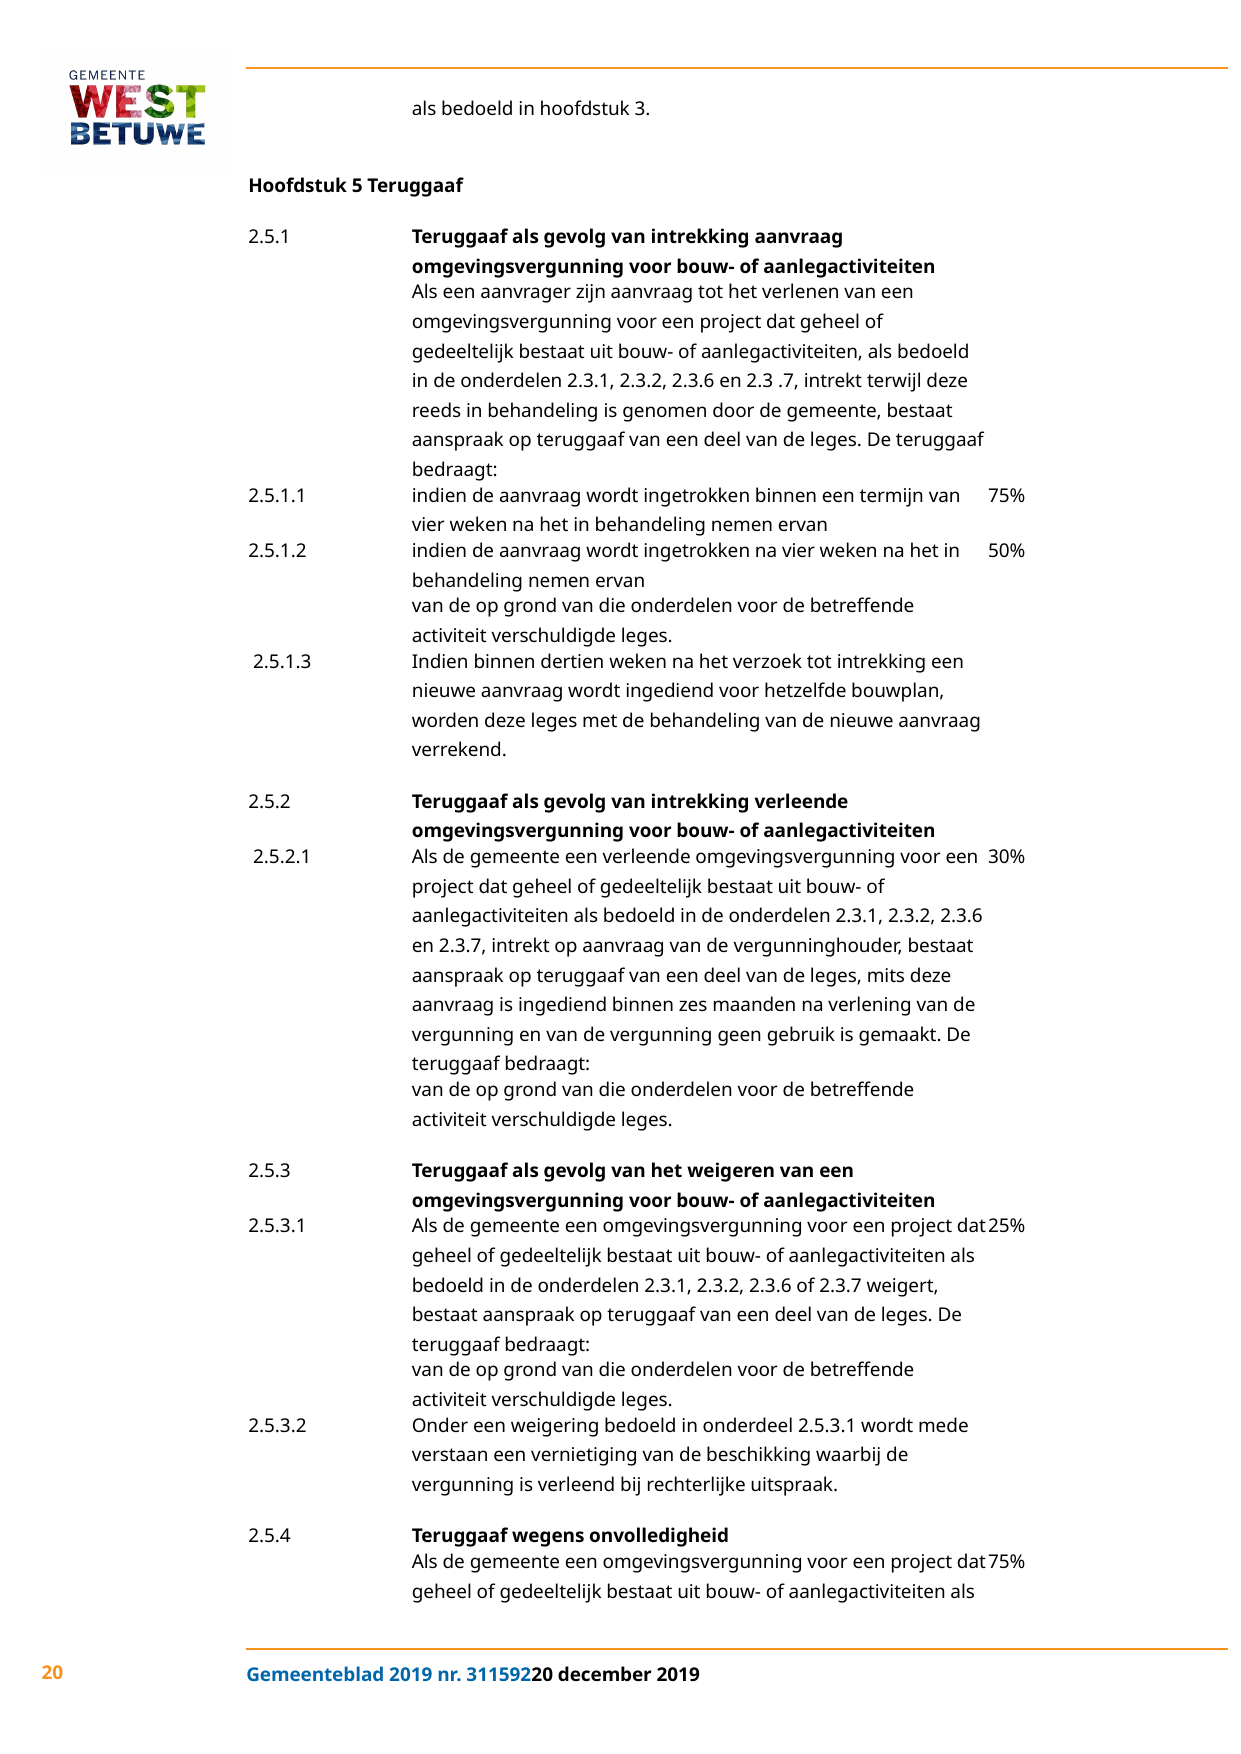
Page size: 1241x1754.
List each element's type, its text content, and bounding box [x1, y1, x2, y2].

table_cell indien de aanvraag wordt ingetrokken na vier weken na het in behandeling nemen ervan [412, 537, 988, 593]
table_cell Teruggaaf wegens onvolledigheid [412, 1523, 988, 1548]
table_cell [412, 1132, 988, 1157]
table_cell [412, 1497, 988, 1523]
table_cell [248, 1132, 412, 1157]
table_cell Teruggaaf als gevolg van het weigeren van een omgevingsvergunning voor bouw- of aanlegactiviteiten [412, 1157, 988, 1213]
table_cell [988, 121, 1152, 146]
table_cell [988, 1076, 1152, 1132]
table_cell [988, 1157, 1152, 1213]
table_cell 50% [988, 537, 1152, 593]
table_cell [412, 146, 988, 172]
table_cell 2.5.4 [248, 1523, 412, 1548]
table_cell 75% [988, 1548, 1152, 1604]
table_cell [988, 172, 1152, 198]
table_cell [248, 198, 412, 223]
table_cell 2.5.2 [248, 788, 412, 843]
table_cell 2.5.1.2 [248, 537, 412, 593]
table_cell [988, 1497, 1152, 1523]
table_cell Indien binnen dertien weken na het verzoek tot intrekking een nieuwe aanvraag wordt ingediend voor hetzelfde bouwplan, worden deze leges met de behandeling van de nieuwe aanvraag verrekend. [412, 648, 988, 762]
table_cell [988, 95, 1152, 121]
table_cell [248, 121, 412, 146]
table_cell [988, 1132, 1152, 1157]
table_cell als bedoeld in hoofdstuk 3. [412, 95, 988, 121]
table_cell [248, 1076, 412, 1132]
table_cell [248, 279, 412, 482]
table_cell van de op grond van die onderdelen voor de betreffende activiteit verschuldigde leges. [412, 1076, 988, 1132]
table_cell Teruggaaf als gevolg van intrekking aanvraag omgevingsvergunning voor bouw- of aanlegactiviteiten [412, 224, 988, 279]
table_cell [248, 1497, 412, 1523]
table_cell 2.5.1.3 [248, 648, 412, 762]
table_cell 2.5.1 [248, 224, 412, 279]
table_cell [988, 198, 1152, 223]
table_cell Als de gemeente een omgevingsvergunning voor een project dat geheel of gedeeltelijk bestaat uit bouw- of aanlegactiviteiten als [412, 1548, 988, 1604]
picture [41, 47, 231, 172]
table_cell Als een aanvrager zijn aanvraag tot het verlenen van een omgevingsvergunning voor een project dat geheel of gedeeltelijk bestaat uit bouw- of aanlegactiviteiten, als bedoeld in de onderdelen 2.3.1, 2.3.2, 2.3.6 en 2.3 .7, intrekt terwijl deze reeds in behandeling is genomen door de gemeente, bestaat aanspraak op teruggaaf van een deel van de leges. De teruggaaf bedraagt: [412, 279, 988, 482]
table_cell [248, 763, 412, 788]
table_cell [988, 648, 1152, 762]
table_cell [248, 95, 412, 121]
table_cell [412, 763, 988, 788]
table_cell [988, 1357, 1152, 1412]
table_cell 30% [988, 844, 1152, 1076]
table_cell Als de gemeente een verleende omgevingsvergunning voor een project dat geheel of gedeeltelijk bestaat uit bouw- of aanlegactiviteiten als bedoeld in de onderdelen 2.3.1, 2.3.2, 2.3.6 en 2.3.7, intrekt op aanvraag van de vergunninghouder, bestaat aanspraak op teruggaaf van een deel van de leges, mits deze aanvraag is ingediend binnen zes maanden na verlening van de vergunning en van de vergunning geen gebruik is gemaakt. De teruggaaf bedraagt: [412, 844, 988, 1076]
table_cell [412, 121, 988, 146]
table_cell Als de gemeente een omgevingsvergunning voor een project dat geheel of gedeeltelijk bestaat uit bouw- of aanlegactiviteiten als bedoeld in de onderdelen 2.3.1, 2.3.2, 2.3.6 of 2.3.7 weigert, bestaat aanspraak op teruggaaf van een deel van de leges. De teruggaaf bedraagt: [412, 1213, 988, 1357]
table_cell van de op grond van die onderdelen voor de betreffende activiteit verschuldigde leges. [412, 1357, 988, 1412]
table_cell 2.5.2.1 [248, 844, 412, 1076]
table_cell [988, 763, 1152, 788]
table_cell [988, 1523, 1152, 1548]
table_cell 2.5.3 [248, 1157, 412, 1213]
table_cell [988, 593, 1152, 648]
table_cell 2.5.3.1 [248, 1213, 412, 1357]
table_cell [248, 146, 412, 172]
table_cell [248, 1548, 412, 1604]
table_cell [248, 1357, 412, 1412]
table_cell indien de aanvraag wordt ingetrokken binnen een termijn van vier weken na het in behandeling nemen ervan [412, 482, 988, 537]
table_cell [988, 224, 1152, 279]
table_cell [248, 593, 412, 648]
table_cell 2.5.3.2 [248, 1412, 412, 1497]
table_cell [412, 198, 988, 223]
table_cell Onder een weigering bedoeld in onderdeel 2.5.3.1 wordt mede verstaan een vernietiging van de beschikking waarbij de vergunning is verleend bij rechterlijke uitspraak. [412, 1412, 988, 1497]
table_cell [988, 279, 1152, 482]
table_cell [988, 1412, 1152, 1497]
table_cell 75% [988, 482, 1152, 537]
table_cell 2.5.1.1 [248, 482, 412, 537]
table_cell [988, 788, 1152, 843]
table_cell Teruggaaf als gevolg van intrekking verleende omgevingsvergunning voor bouw- of aanlegactiviteiten [412, 788, 988, 843]
table_cell van de op grond van die onderdelen voor de betreffende activiteit verschuldigde leges. [412, 593, 988, 648]
table_cell [988, 146, 1152, 172]
table_cell Hoofdstuk 5 Teruggaaf [248, 172, 988, 198]
table_cell 25% [988, 1213, 1152, 1357]
